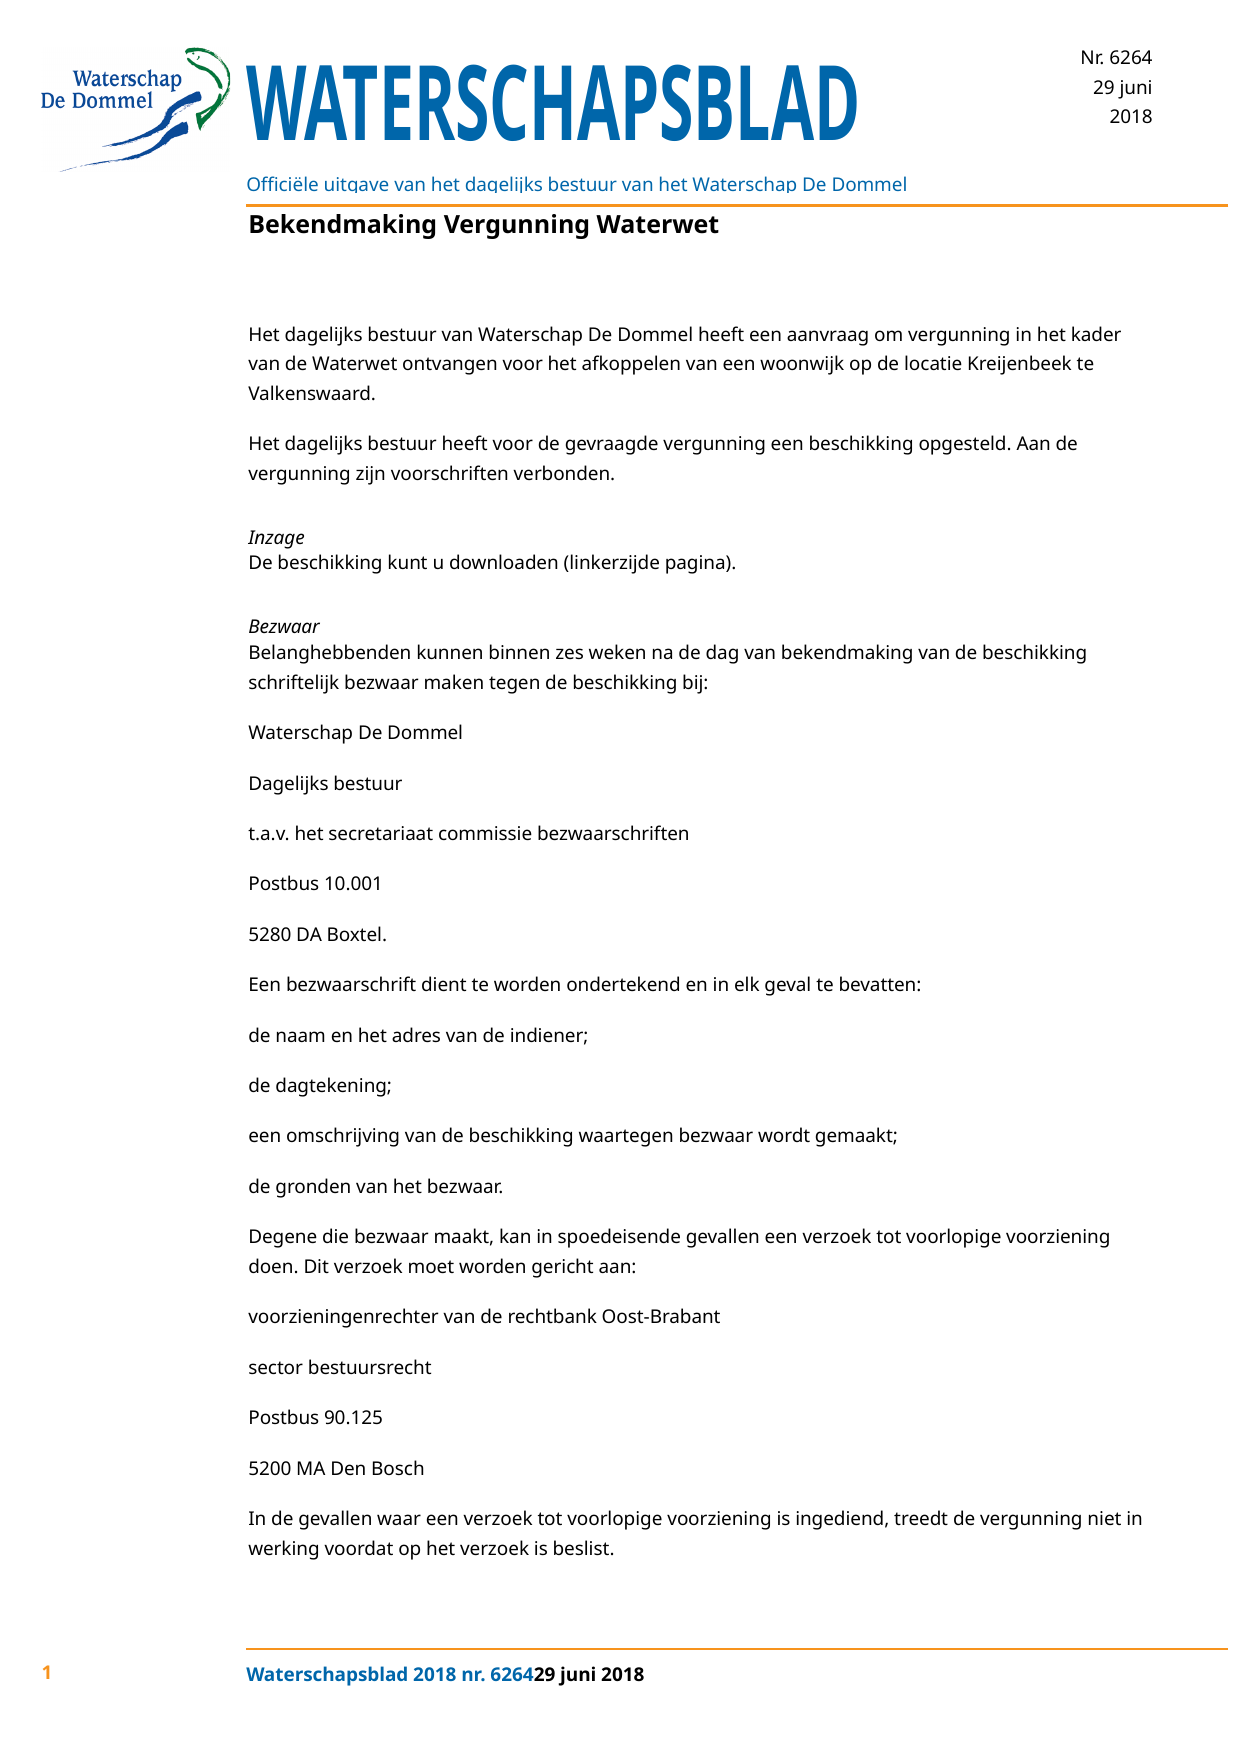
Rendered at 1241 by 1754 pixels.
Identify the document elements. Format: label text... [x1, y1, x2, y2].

text De beschikking kunt u downloaden (linkerzijde pagina). [248, 549, 1152, 575]
text Bekendmaking Vergunning Waterwet [248, 207, 1152, 241]
text 5200 MA Den Bosch [248, 1455, 1152, 1480]
text In de gevallen waar een verzoek tot voorlopige voorziening is ingediend, treedt de vergunning niet in werking voordat op het verzoek is beslist. [248, 1505, 1152, 1560]
text t.a.v. het secretariaat commissie bezwaarschriften [248, 820, 1152, 846]
text Postbus 10.001 [248, 871, 1152, 896]
text een omschrijving van de beschikking waartegen bezwaar wordt gemaakt; [248, 1123, 1152, 1148]
text de naam en het adres van de indiener; [248, 1022, 1152, 1047]
text Belanghebbenden kunnen binnen zes weken na de dag van bekendmaking van de beschikking schriftelijk bezwaar maken tegen de beschikking bij: [248, 639, 1152, 694]
text Dagelijks bestuur [248, 770, 1152, 795]
text sector bestuursrecht [248, 1354, 1152, 1379]
text Inzage [248, 524, 1152, 549]
text Bezwaar [248, 613, 1152, 639]
text de gronden van het bezwaar. [248, 1173, 1152, 1199]
text voorzieningenrechter van de rechtbank Oost-Brabant [248, 1303, 1152, 1329]
text Waterschap De Dommel [248, 719, 1152, 745]
text 5280 DA Boxtel. [248, 921, 1152, 947]
text de dagtekening; [248, 1072, 1152, 1098]
text Postbus 90.125 [248, 1404, 1152, 1430]
text Degene die bezwaar maakt, kan in spoedeisende gevallen een verzoek tot voorlopige voorziening doen. Dit verzoek moet worden gericht aan: [248, 1223, 1152, 1279]
picture [41, 47, 231, 172]
text Een bezwaarschrift dient te worden ondertekend en in elk geval te bevatten: [248, 971, 1152, 997]
text Het dagelijks bestuur van Waterschap De Dommel heeft een aanvraag om vergunning in het kader van de Waterwet ontvangen voor het afkoppelen van een woonwijk op de locatie Kreijenbeek te Valkenswaard. [248, 321, 1152, 406]
text Het dagelijks bestuur heeft voor de gevraagde vergunning een beschikking opgesteld. Aan de vergunning zijn voorschriften verbonden. [248, 430, 1152, 486]
